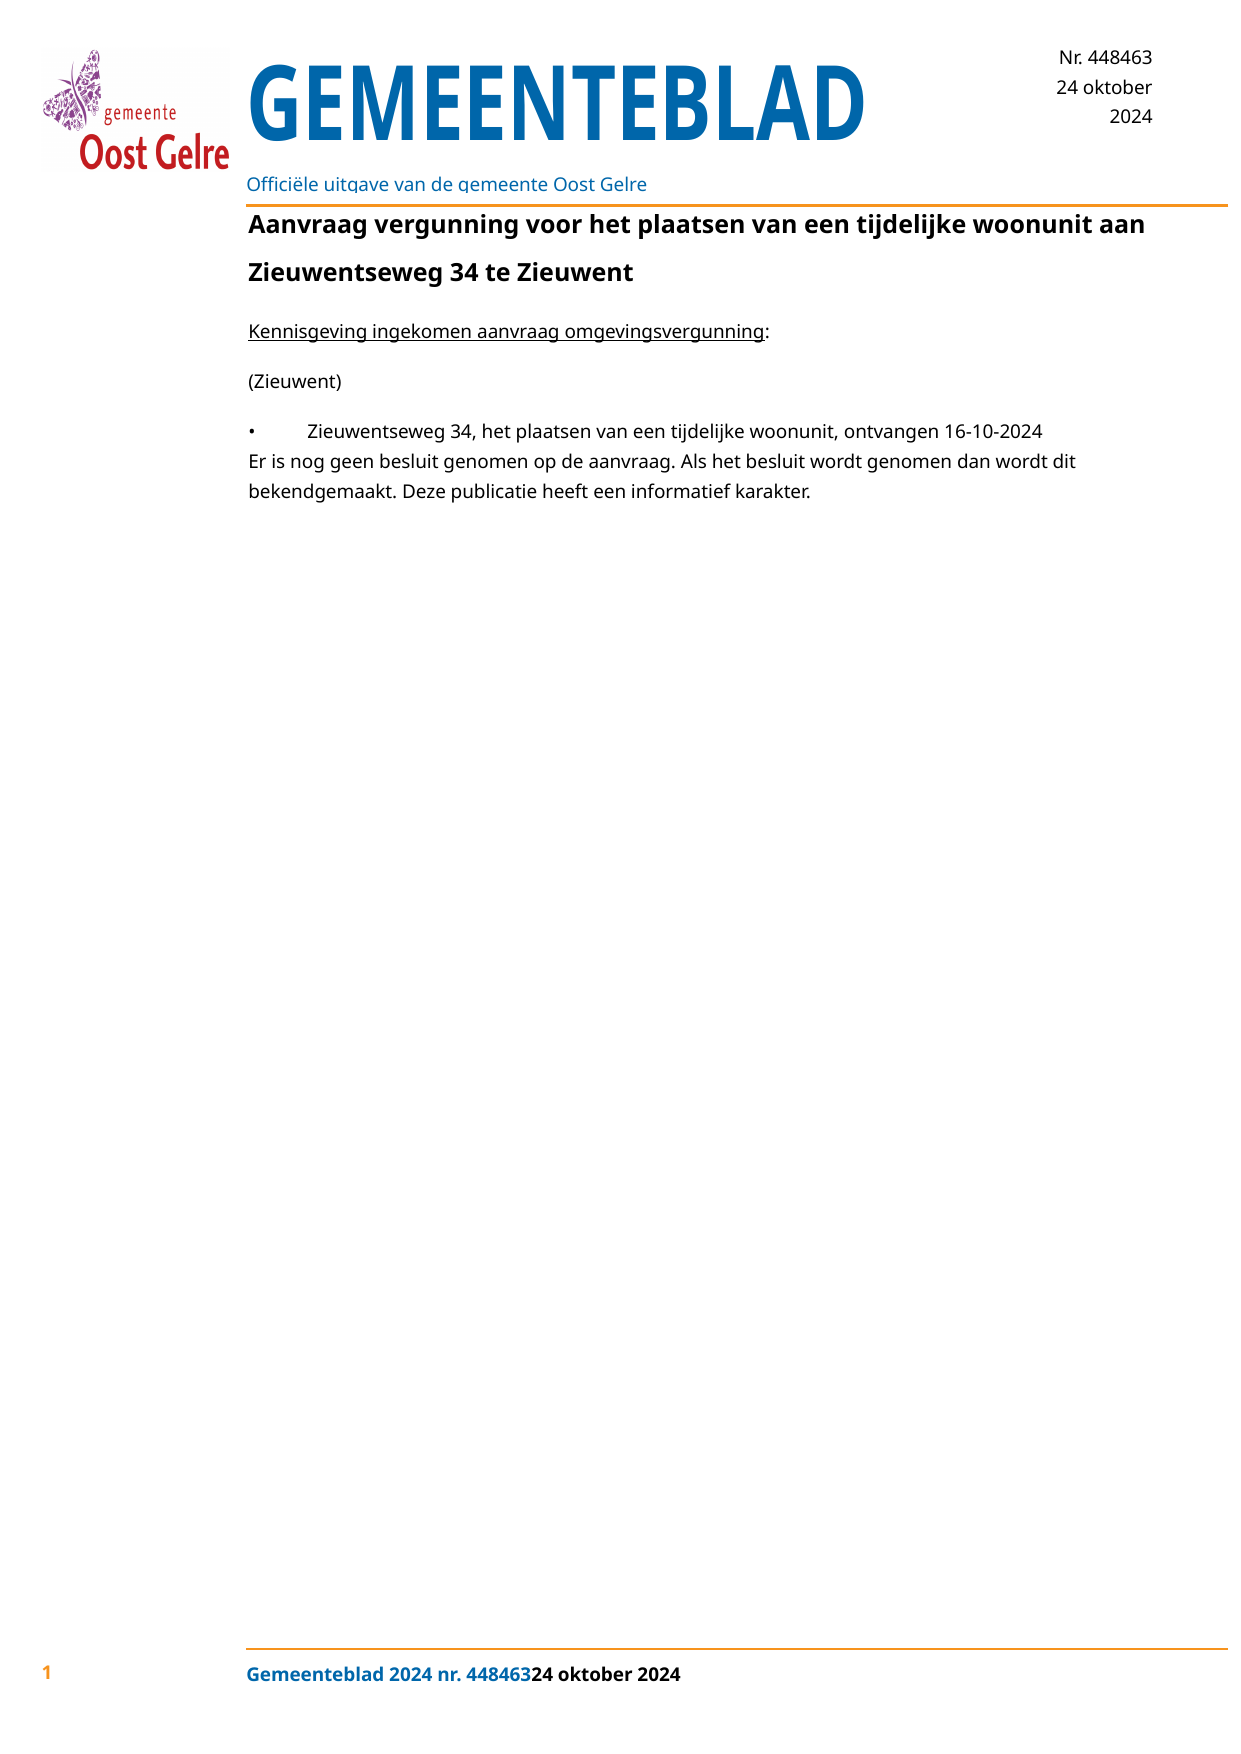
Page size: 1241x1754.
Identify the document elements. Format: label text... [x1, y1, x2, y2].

text (Zieuwent) [248, 368, 1152, 394]
text Kennisgeving ingekomen aanvraag omgevingsvergunning: [248, 318, 1152, 344]
text Aanvraag vergunning voor het plaatsen van een tijdelijke woonunit aan Zieuwentseweg 34 te Zieuwent [248, 207, 1152, 288]
list Zieuwentseweg 34, het plaatsen van een tijdelijke woonunit, ontvangen 16-10-2024 [248, 419, 1152, 444]
text Er is nog geen besluit genomen op de aanvraag. Als het besluit wordt genomen dan wordt dit bekendgemaakt. Deze publicatie heeft een informatief karakter. [248, 448, 1152, 504]
picture [41, 47, 231, 172]
